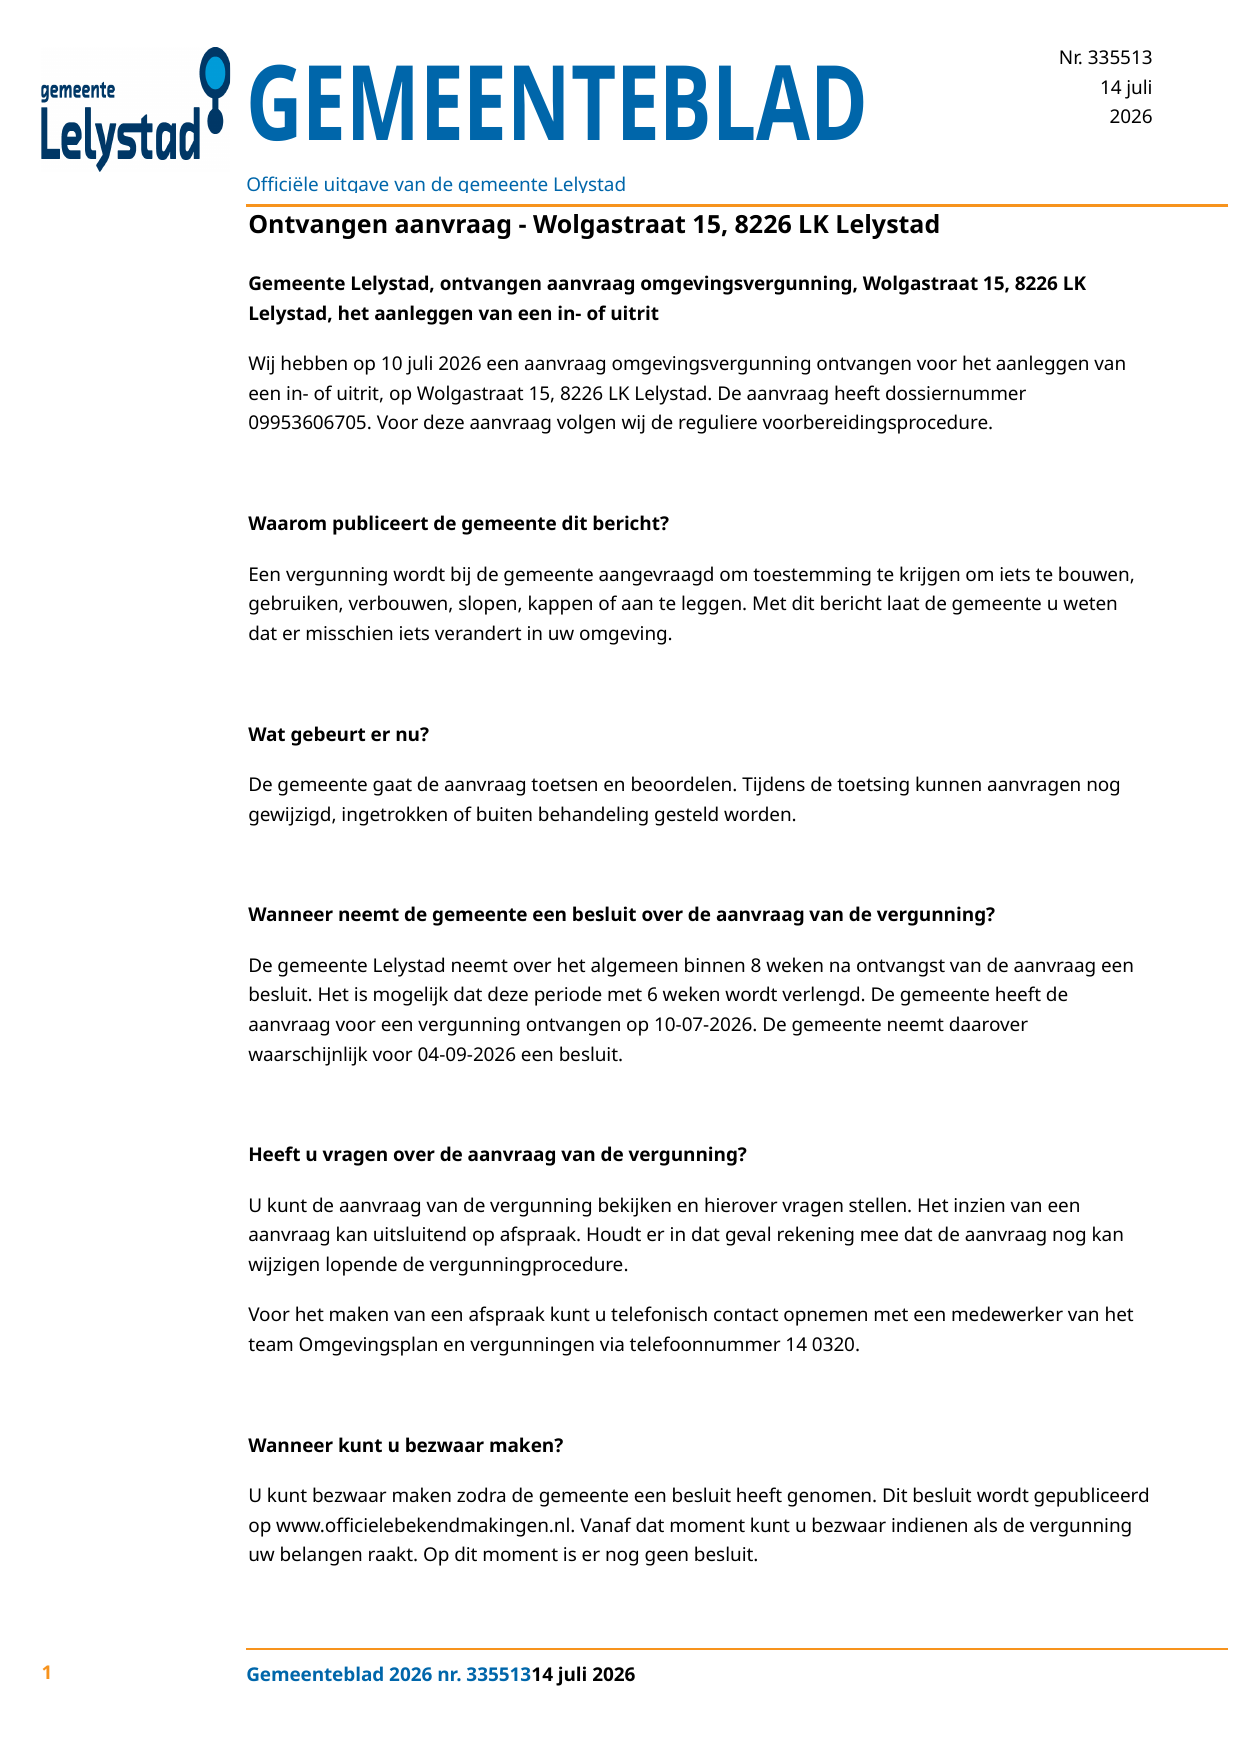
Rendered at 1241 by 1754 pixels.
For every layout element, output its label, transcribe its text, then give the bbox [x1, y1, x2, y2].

text Waarom publiceert de gemeente dit bericht? [248, 510, 1152, 536]
text Gemeente Lelystad, ontvangen aanvraag omgevingsvergunning, Wolgastraat 15, 8226 LK Lelystad, het aanleggen van een in- of uitrit [248, 270, 1152, 326]
text Wij hebben op 10 juli 2026 een aanvraag omgevingsvergunning ontvangen voor het aanleggen van een in- of uitrit, op Wolgastraat 15, 8226 LK Lelystad. De aanvraag heeft dossiernummer 09953606705. Voor deze aanvraag volgen wij de reguliere voorbereidingsprocedure. [248, 350, 1152, 435]
text Wanneer neemt de gemeente een besluit over de aanvraag van de vergunning? [248, 902, 1152, 927]
text U kunt de aanvraag van de vergunning bekijken en hierover vragen stellen. Het inzien van een aanvraag kan uitsluitend op afspraak. Houdt er in dat geval rekening mee dat de aanvraag nog kan wijzigen lopende de vergunningprocedure. [248, 1192, 1152, 1277]
text Wanneer kunt u bezwaar maken? [248, 1432, 1152, 1458]
text Ontvangen aanvraag - Wolgastraat 15, 8226 LK Lelystad [248, 207, 1152, 241]
text Een vergunning wordt bij de gemeente aangevraagd om toestemming te krijgen om iets te bouwen, gebruiken, verbouwen, slopen, kappen of aan te leggen. Met dit bericht laat de gemeente u weten dat er misschien iets verandert in uw omgeving. [248, 561, 1152, 646]
text De gemeente Lelystad neemt over het algemeen binnen 8 weken na ontvangst van de aanvraag een besluit. Het is mogelijk dat deze periode met 6 weken wordt verlengd. De gemeente heeft de aanvraag voor een vergunning ontvangen op 10-07-2026. De gemeente neemt daarover waarschijnlijk voor 04-09-2026 een besluit. [248, 952, 1152, 1066]
text Wat gebeurt er nu? [248, 721, 1152, 746]
text De gemeente gaat de aanvraag toetsen en beoordelen. Tijdens de toetsing kunnen aanvragen nog gewijzigd, ingetrokken of buiten behandeling gesteld worden. [248, 771, 1152, 826]
text U kunt bezwaar maken zodra de gemeente een besluit heeft genomen. Dit besluit wordt gepubliceerd op www.officielebekendmakingen.nl. Vanaf dat moment kunt u bezwaar indienen als de vergunning uw belangen raakt. Op dit moment is er nog geen besluit. [248, 1482, 1152, 1567]
text Heeft u vragen over de aanvraag van de vergunning? [248, 1142, 1152, 1167]
picture [41, 47, 231, 172]
text Voor het maken van een afspraak kunt u telefonisch contact opnemen met een medewerker van het team Omgevingsplan en vergunningen via telefoonnummer 14 0320. [248, 1302, 1152, 1357]
